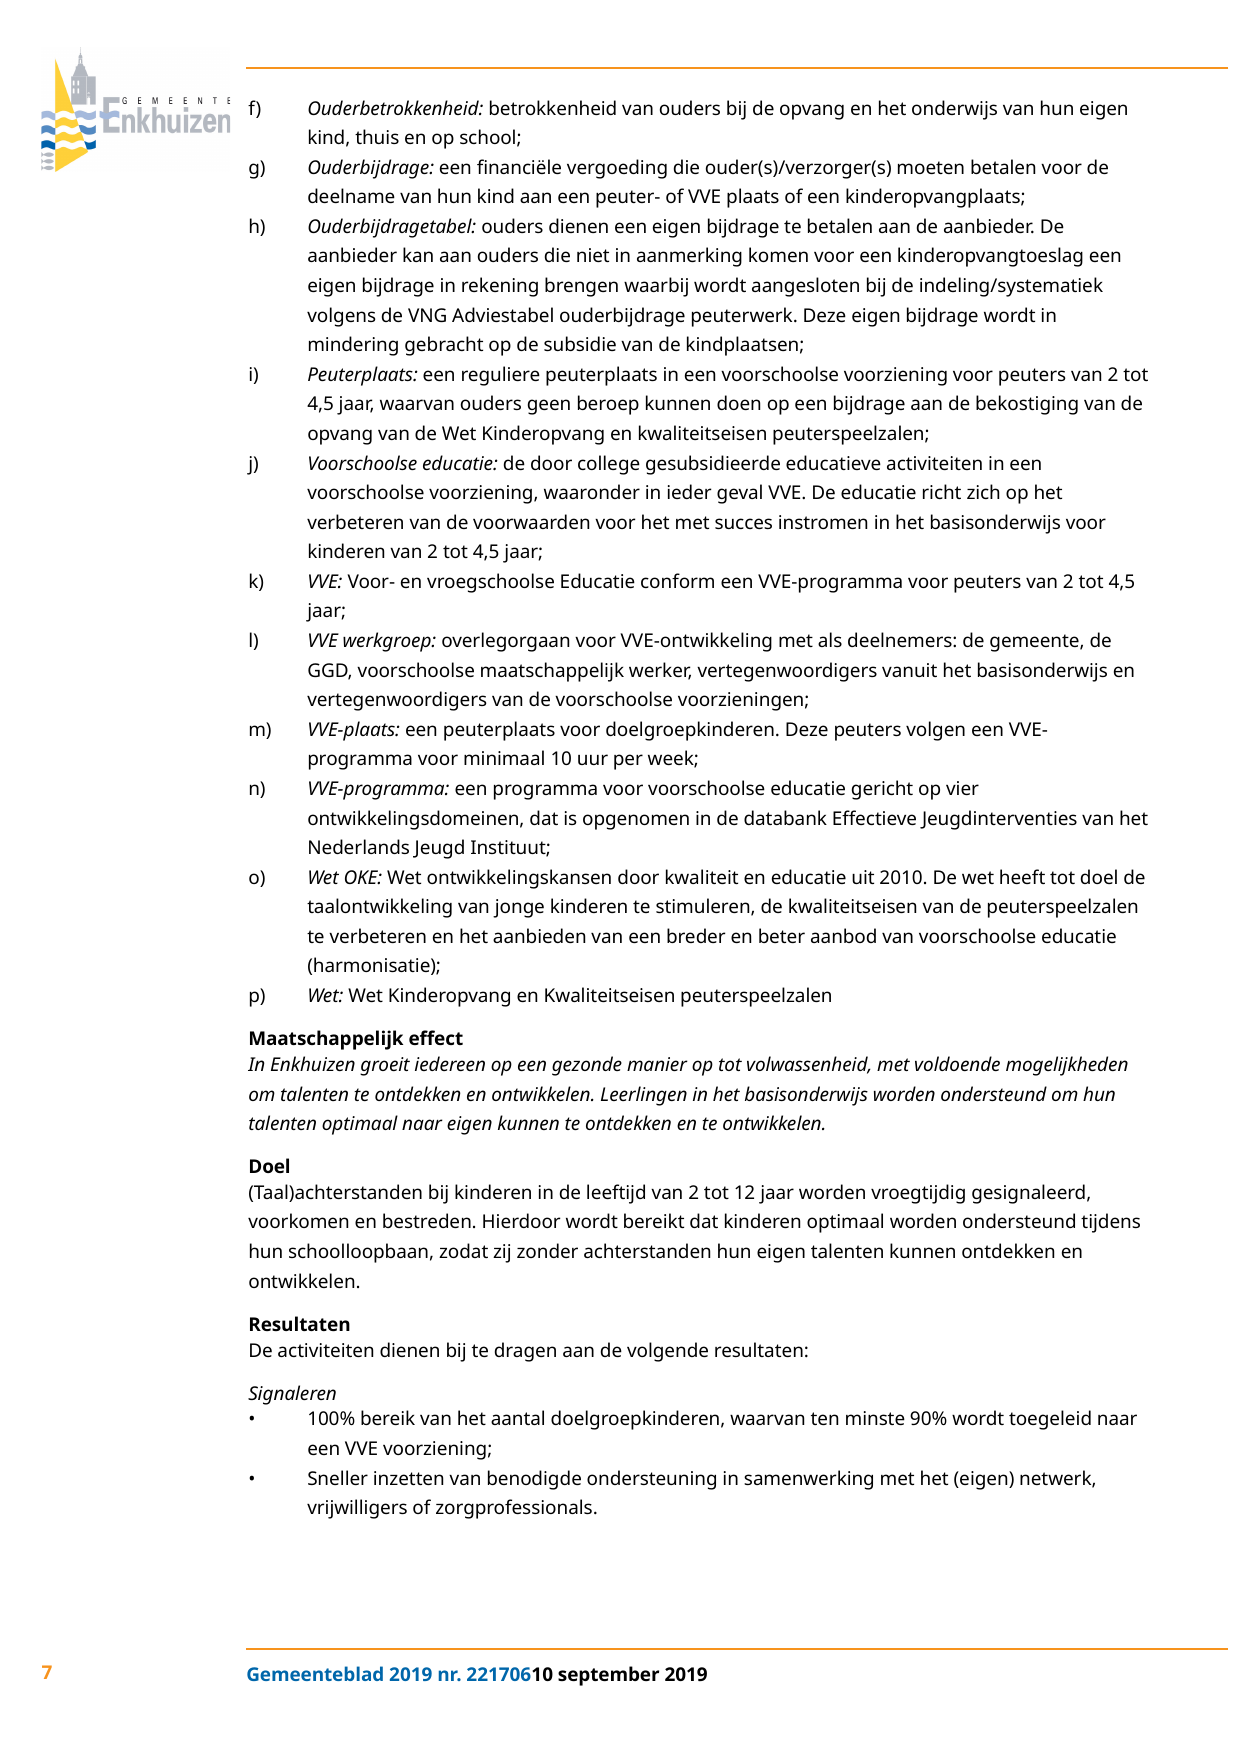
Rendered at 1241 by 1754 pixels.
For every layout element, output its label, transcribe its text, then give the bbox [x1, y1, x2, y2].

list VVE: Voor- en vroegschoolse Educatie conform een VVE-programma voor peuters van 2 tot 4,5 jaar; [248, 568, 1152, 623]
list VVE-plaats: een peuterplaats voor doelgroepkinderen. Deze peuters volgen een VVE-programma voor minimaal 10 uur per week; [248, 716, 1152, 771]
text Signaleren [248, 1380, 1152, 1406]
list VVE werkgroep: overlegorgaan voor VVE-ontwikkeling met als deelnemers: de gemeente, de GGD, voorschoolse maatschappelijk werker, vertegenwoordigers vanuit het basisonderwijs en vertegenwoordigers van de voorschoolse voorzieningen; [248, 627, 1152, 712]
list Peuterplaats: een reguliere peuterplaats in een voorschoolse voorziening voor peuters van 2 tot 4,5 jaar, waarvan ouders geen beroep kunnen doen op een bijdrage aan de bekostiging van de opvang van de Wet Kinderopvang en kwaliteitseisen peuterspeelzalen; [248, 361, 1152, 446]
picture [41, 47, 231, 172]
text Doel [248, 1153, 1152, 1179]
list 100% bereik van het aantal doelgroepkinderen, waarvan ten minste 90% wordt toegeleid naar een VVE voorziening; [248, 1406, 1152, 1461]
list Wet: Wet Kinderopvang en Kwaliteitseisen peuterspeelzalen [248, 982, 1152, 1008]
text In Enkhuizen groeit iedereen op een gezonde manier op tot volwassenheid, met voldoende mogelijkheden om talenten te ontdekken en ontwikkelen. Leerlingen in het basisonderwijs worden ondersteund om hun talenten optimaal naar eigen kunnen te ontdekken en te ontwikkelen. [248, 1051, 1152, 1136]
text (Taal)achterstanden bij kinderen in de leeftijd van 2 tot 12 jaar worden vroegtijdig gesignaleerd, voorkomen en bestreden. Hierdoor wordt bereikt dat kinderen optimaal worden ondersteund tijdens hun schoolloopbaan, zodat zij zonder achterstanden hun eigen talenten kunnen ontdekken en ontwikkelen. [248, 1179, 1152, 1294]
text Maatschappelijk effect [248, 1025, 1152, 1051]
list Ouderbijdrage: een financiële vergoeding die ouder(s)/verzorger(s) moeten betalen voor de deelname van hun kind aan een peuter- of VVE plaats of een kinderopvangplaats; [248, 154, 1152, 209]
text Resultaten [248, 1311, 1152, 1337]
list Ouderbijdragetabel: ouders dienen een eigen bijdrage te betalen aan de aanbieder. De aanbieder kan aan ouders die niet in aanmerking komen voor een kinderopvangtoeslag een eigen bijdrage in rekening brengen waarbij wordt aangesloten bij de indeling/systematiek volgens de VNG Adviestabel ouderbijdrage peuterwerk. Deze eigen bijdrage wordt in mindering gebracht op de subsidie van de kindplaatsen; [248, 213, 1152, 357]
list Sneller inzetten van benodigde ondersteuning in samenwerking met het (eigen) netwerk, vrijwilligers of zorgprofessionals. [248, 1465, 1152, 1520]
list VVE-programma: een programma voor voorschoolse educatie gericht op vier ontwikkelingsdomeinen, dat is opgenomen in de databank Effectieve Jeugdinterventies van het Nederlands Jeugd Instituut; [248, 775, 1152, 860]
list Ouderbetrokkenheid: betrokkenheid van ouders bij de opvang en het onderwijs van hun eigen kind, thuis en op school; [248, 95, 1152, 150]
text De activiteiten dienen bij te dragen aan de volgende resultaten: [248, 1337, 1152, 1362]
list Wet OKE: Wet ontwikkelingskansen door kwaliteit en educatie uit 2010. De wet heeft tot doel de taalontwikkeling van jonge kinderen te stimuleren, de kwaliteitseisen van de peuterspeelzalen te verbeteren en het aanbieden van een breder en beter aanbod van voorschoolse educatie (harmonisatie); [248, 864, 1152, 978]
list Voorschoolse educatie: de door college gesubsidieerde educatieve activiteiten in een voorschoolse voorziening, waaronder in ieder geval VVE. De educatie richt zich op het verbeteren van de voorwaarden voor het met succes instromen in het basisonderwijs voor kinderen van 2 tot 4,5 jaar; [248, 450, 1152, 564]
